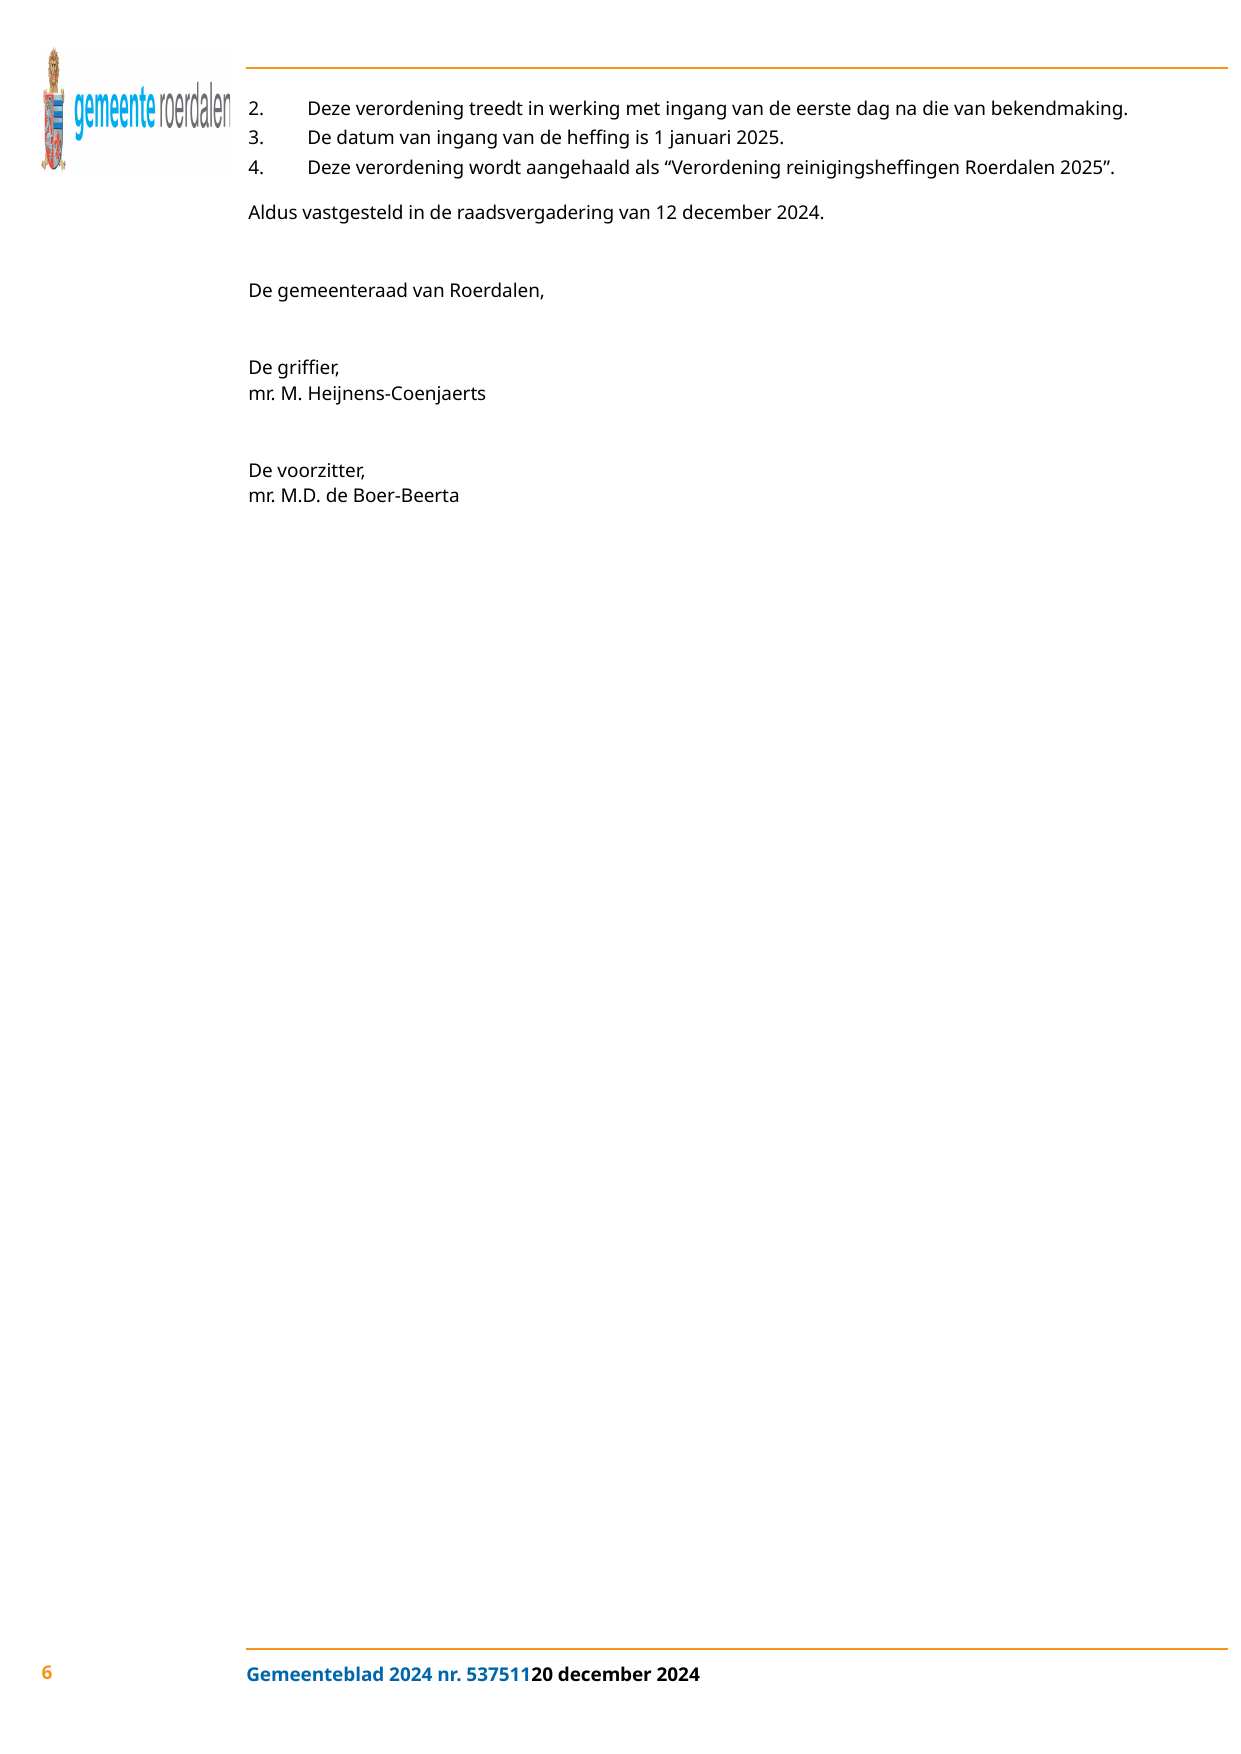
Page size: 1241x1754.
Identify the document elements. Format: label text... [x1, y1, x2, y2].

text De griffier, [248, 354, 1152, 380]
text De gemeenteraad van Roerdalen, [248, 277, 1152, 302]
picture [41, 47, 231, 172]
list Deze verordening treedt in werking met ingang van de eerste dag na die van bekendmaking. [248, 95, 1152, 121]
text mr. M.D. de Boer-Beerta [248, 483, 1152, 508]
text mr. M. Heijnens-Coenjaerts [248, 380, 1152, 405]
list Deze verordening wordt aangehaald als “Verordening reinigingsheffingen Roerdalen 2025”. [248, 154, 1152, 180]
text Aldus vastgesteld in de raadsvergadering van 12 december 2024. [248, 199, 1152, 225]
list De datum van ingang van de heffing is 1 januari 2025. [248, 124, 1152, 150]
text De voorzitter, [248, 457, 1152, 483]
